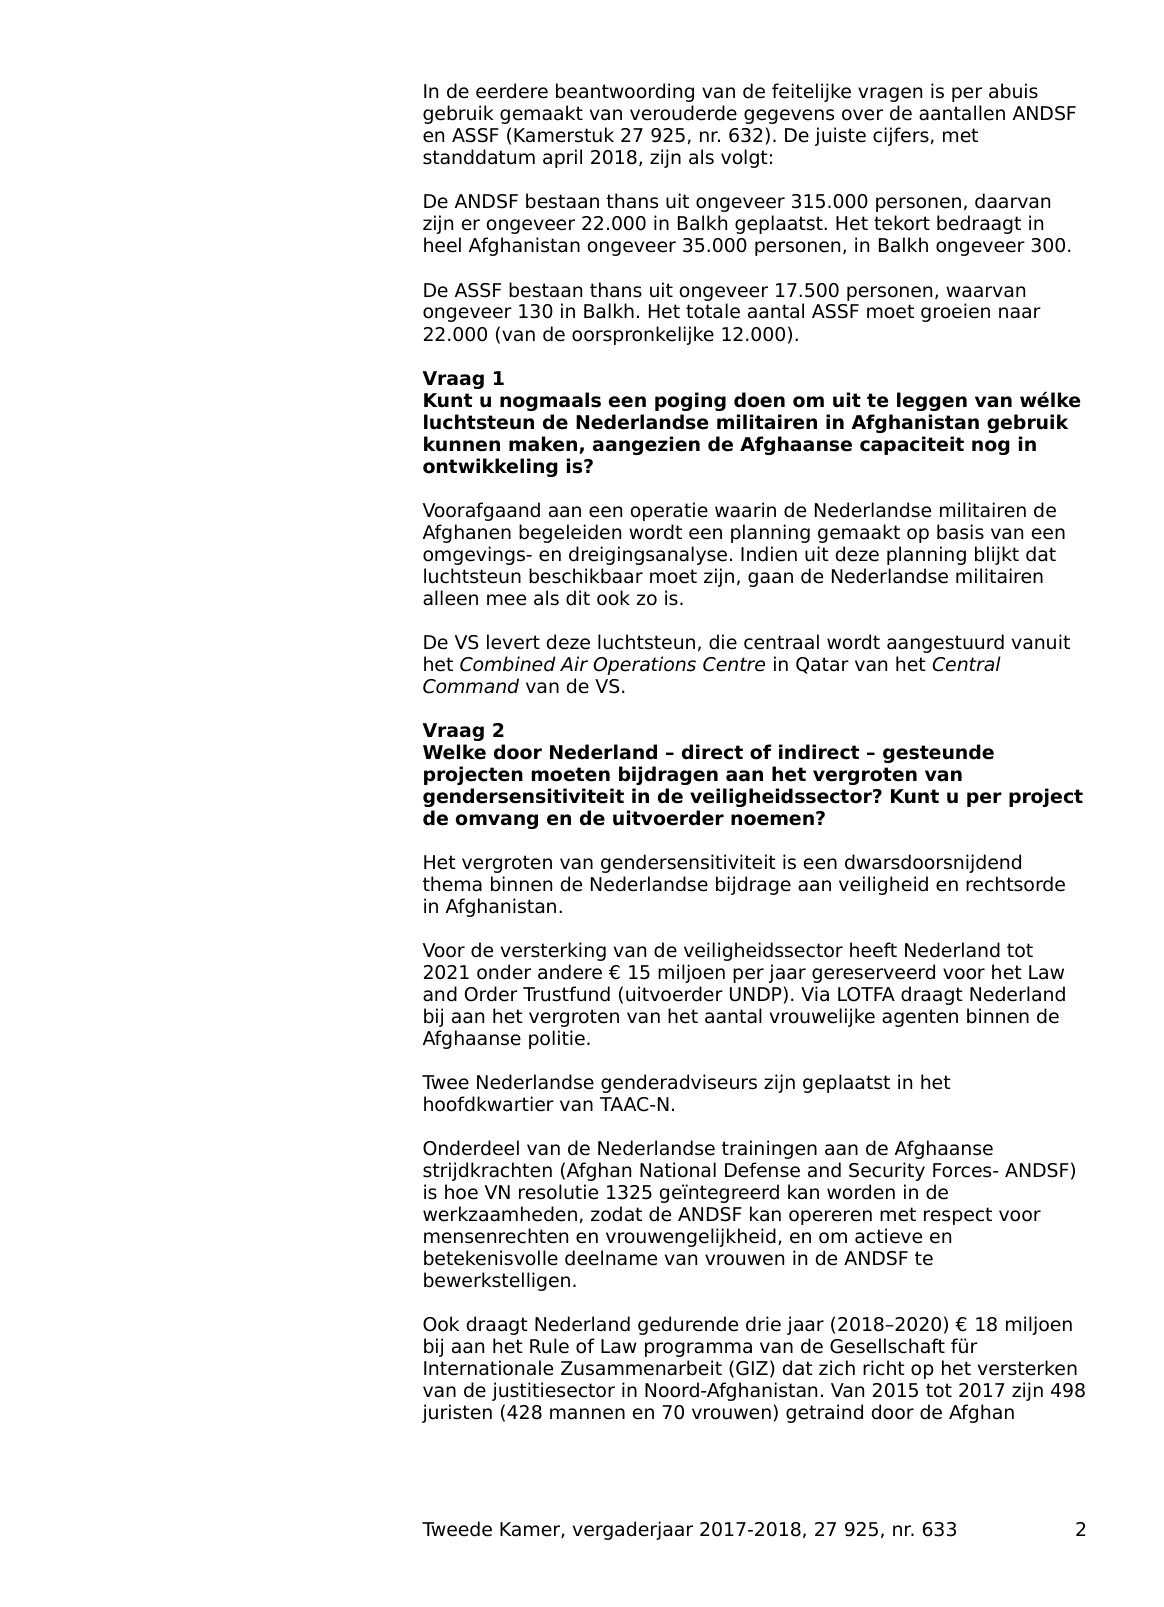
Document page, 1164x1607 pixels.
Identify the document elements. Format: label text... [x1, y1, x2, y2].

text Ook draagt Nederland gedurende drie jaar (2018–2020) € 18 miljoen bij aan het Rule of Law programma van de Gesellschaft für Internationale Zusammenarbeit (GIZ) dat zich richt op het versterken van de justitiesector in Noord-Afghanistan. Van 2015 tot 2017 zijn 498 juristen (428 mannen en 70 vrouwen) getraind door de Afghan [422, 1314, 1087, 1424]
text Twee Nederlandse genderadviseurs zijn geplaatst in het hoofdkwartier van TAAC-N. [422, 1072, 1087, 1116]
text Vraag 1 [422, 368, 1087, 389]
text Kunt u nogmaals een poging doen om uit te leggen van wélke luchtsteun de Nederlandse militairen in Afghanistan gebruik kunnen maken, aangezien de Afghaanse capaciteit nog in ontwikkeling is? [422, 389, 1087, 477]
text Het vergroten van gendersensitiviteit is een dwarsdoorsnijdend thema binnen de Nederlandse bijdrage aan veiligheid en rechtsorde in Afghanistan. [422, 852, 1087, 918]
text De ANDSF bestaan thans uit ongeveer 315.000 personen, daarvan zijn er ongeveer 22.000 in Balkh geplaatst. Het tekort bedraagt in heel Afghanistan ongeveer 35.000 personen, in Balkh ongeveer 300. [422, 191, 1087, 257]
text Vraag 2 [422, 720, 1087, 742]
text De VS levert deze luchtsteun, die centraal wordt aangestuurd vanuit het Combined Air Operations Centre in Qatar van het Central Command van de VS. [422, 632, 1087, 698]
text Onderdeel van de Nederlandse trainingen aan de Afghaanse strijdkrachten (Afghan National Defense and Security Forces- ANDSF) is hoe VN resolutie 1325 geïntegreerd kan worden in de werkzaamheden, zodat de ANDSF kan opereren met respect voor mensenrechten en vrouwengelijkheid, en om actieve en betekenisvolle deelname van vrouwen in de ANDSF te bewerkstelligen. [422, 1138, 1087, 1292]
text In de eerdere beantwoording van de feitelijke vragen is per abuis gebruik gemaakt van verouderde gegevens over de aantallen ANDSF en ASSF (Kamerstuk 27 925, nr. 632). De juiste cijfers, met standdatum april 2018, zijn als volgt: [422, 81, 1087, 169]
text Welke door Nederland – direct of indirect – gesteunde projecten moeten bijdragen aan het vergroten van gendersensitiviteit in de veiligheidssector? Kunt u per project de omvang en de uitvoerder noemen? [422, 742, 1087, 830]
text Voor de versterking van de veiligheidssector heeft Nederland tot 2021 onder andere € 15 miljoen per jaar gereserveerd voor het Law and Order Trustfund (uitvoerder UNDP). Via LOTFA draagt Nederland bij aan het vergroten van het aantal vrouwelijke agenten binnen de Afghaanse politie. [422, 940, 1087, 1050]
text Voorafgaand aan een operatie waarin de Nederlandse militairen de Afghanen begeleiden wordt een planning gemaakt op basis van een omgevings- en dreigingsanalyse. Indien uit deze planning blijkt dat luchtsteun beschikbaar moet zijn, gaan de Nederlandse militairen alleen mee als dit ook zo is. [422, 500, 1087, 609]
text De ASSF bestaan thans uit ongeveer 17.500 personen, waarvan ongeveer 130 in Balkh. Het totale aantal ASSF moet groeien naar 22.000 (van de oorspronkelijke 12.000). [422, 279, 1087, 345]
